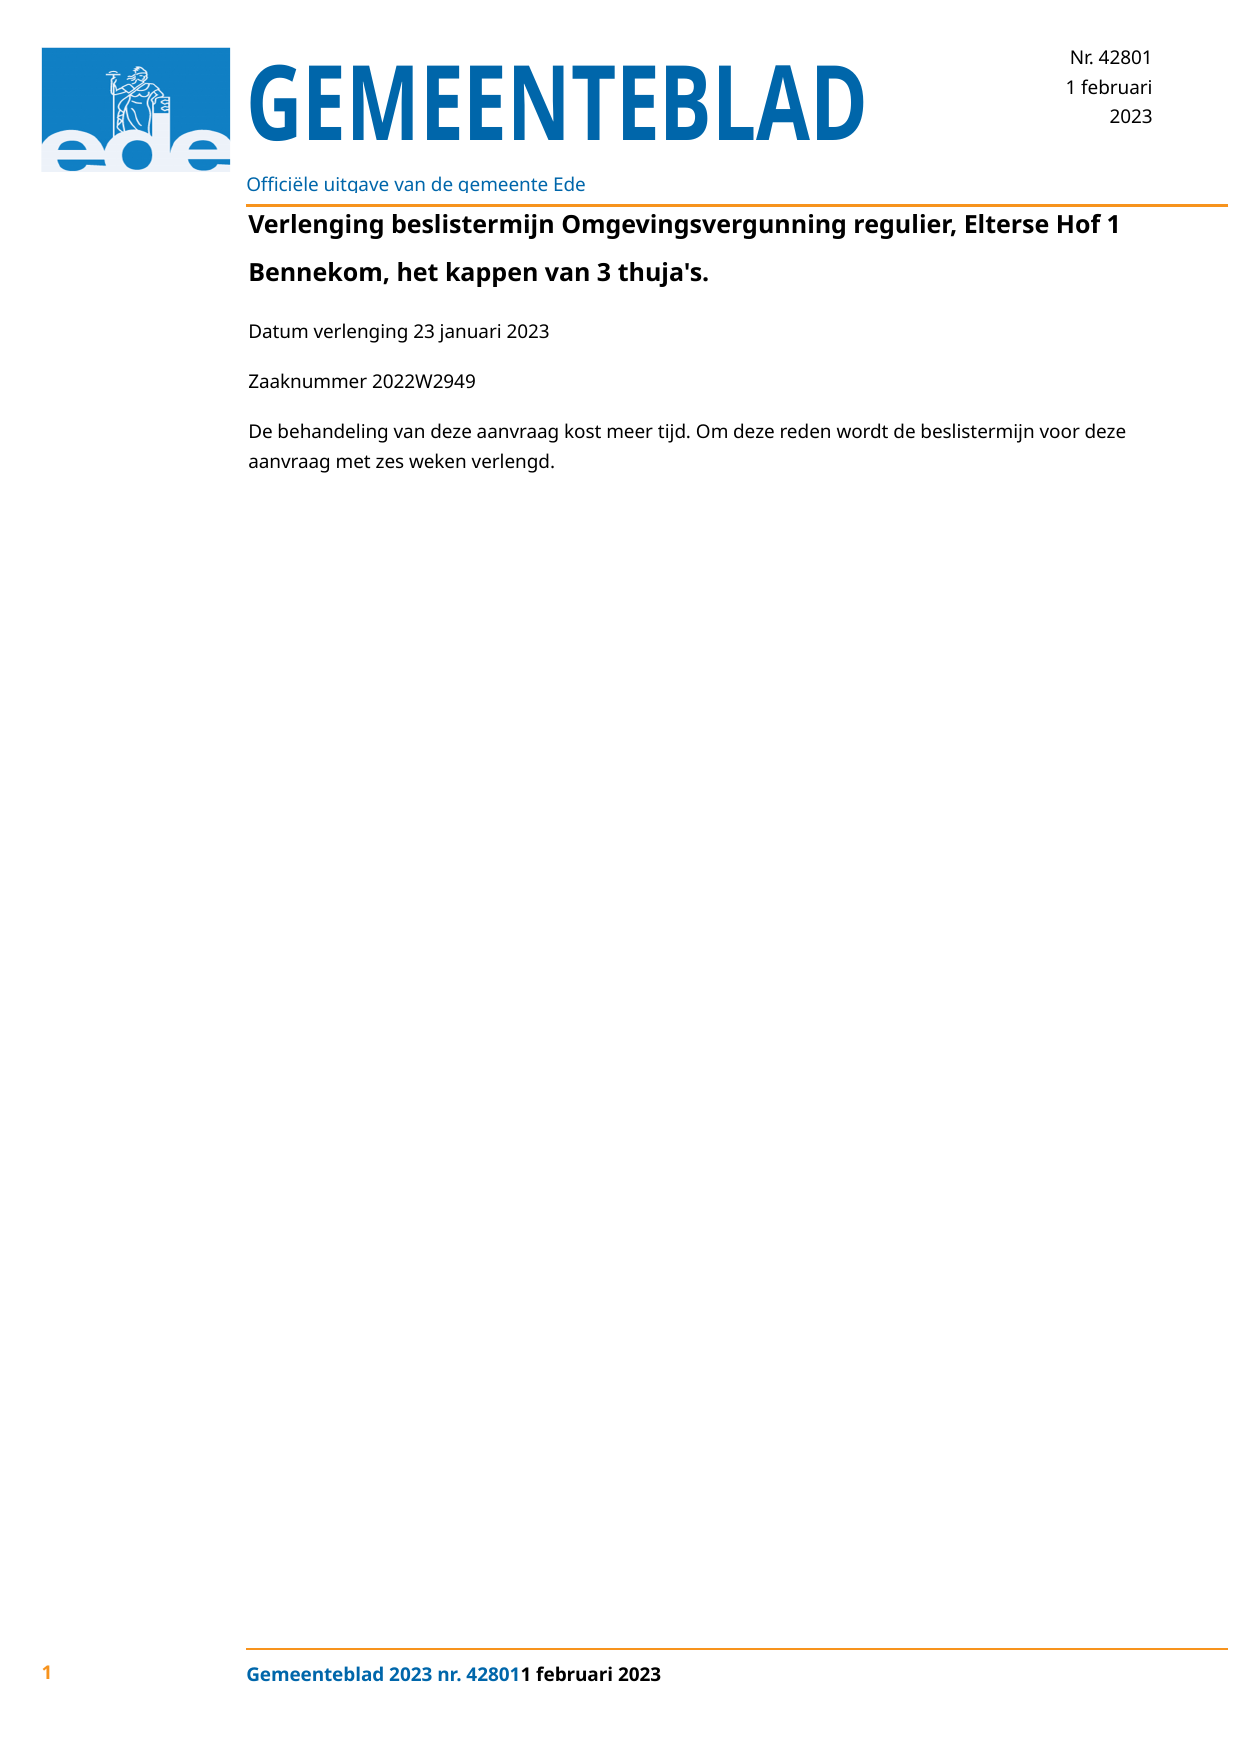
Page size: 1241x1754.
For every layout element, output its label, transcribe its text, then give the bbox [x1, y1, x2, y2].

text Verlenging beslistermijn Omgevingsvergunning regulier, Elterse Hof 1 Bennekom, het kappen van 3 thuja's. [248, 207, 1152, 288]
text De behandeling van deze aanvraag kost meer tijd. Om deze reden wordt de beslistermijn voor deze aanvraag met zes weken verlengd. [248, 419, 1152, 474]
text Datum verlenging 23 januari 2023 [248, 318, 1152, 344]
picture [41, 47, 231, 172]
text Zaaknummer 2022W2949 [248, 368, 1152, 394]
